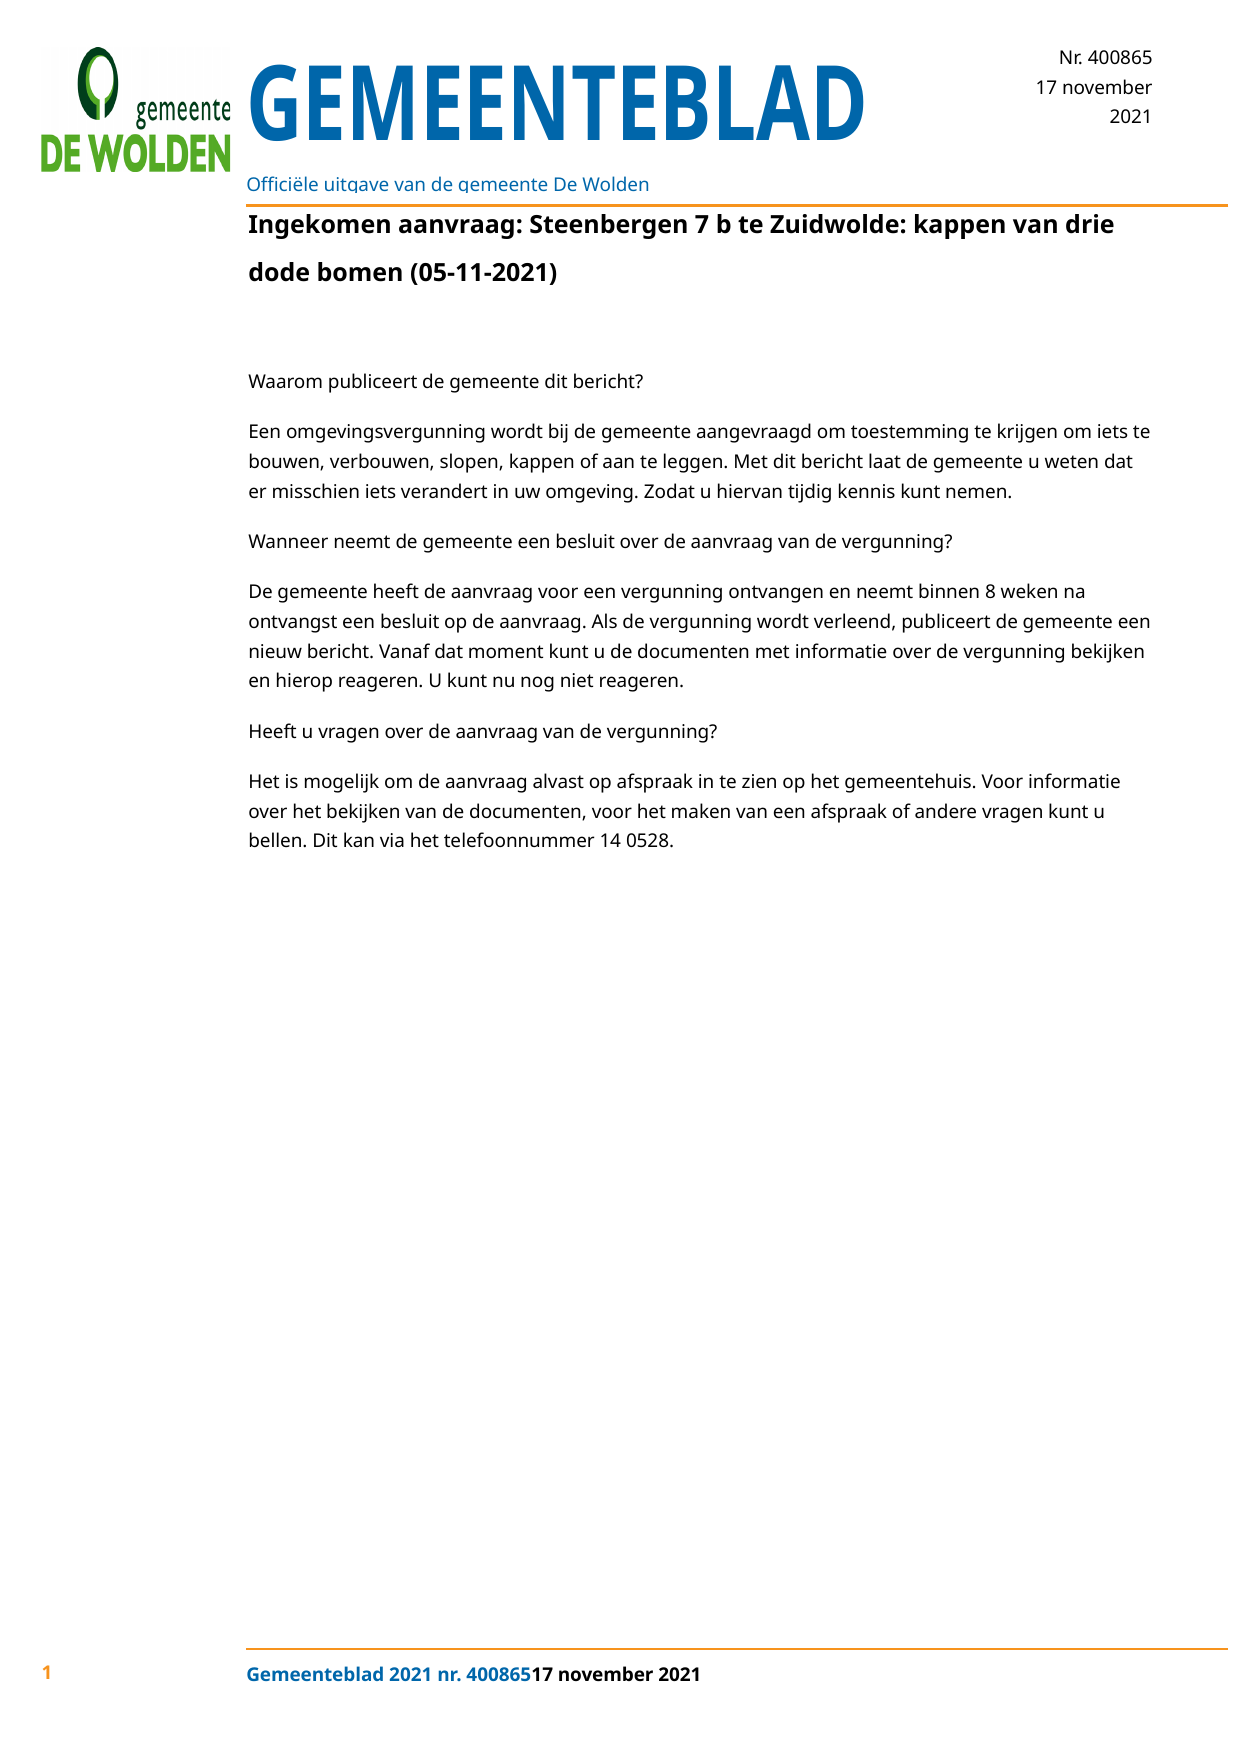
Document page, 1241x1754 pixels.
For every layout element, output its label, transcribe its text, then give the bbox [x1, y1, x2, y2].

text Het is mogelijk om de aanvraag alvast op afspraak in te zien op het gemeentehuis. Voor informatie over het bekijken van de documenten, voor het maken van een afspraak of andere vragen kunt u bellen. Dit kan via het telefoonnummer 14 0528. [248, 768, 1152, 853]
text Waarom publiceert de gemeente dit bericht? [248, 368, 1152, 394]
text Een omgevingsvergunning wordt bij de gemeente aangevraagd om toestemming te krijgen om iets te bouwen, verbouwen, slopen, kappen of aan te leggen. Met dit bericht laat de gemeente u weten dat er misschien iets verandert in uw omgeving. Zodat u hiervan tijdig kennis kunt nemen. [248, 419, 1152, 504]
text De gemeente heeft de aanvraag voor een vergunning ontvangen en neemt binnen 8 weken na ontvangst een besluit op de aanvraag. Als de vergunning wordt verleend, publiceert de gemeente een nieuw bericht. Vanaf dat moment kunt u de documenten met informatie over de vergunning bekijken en hierop reageren. U kunt nu nog niet reageren. [248, 579, 1152, 693]
picture [41, 47, 231, 172]
text Ingekomen aanvraag: Steenbergen 7 b te Zuidwolde: kappen van drie dode bomen (05-11-2021) [248, 207, 1152, 288]
text Heeft u vragen over de aanvraag van de vergunning? [248, 718, 1152, 744]
text Wanneer neemt de gemeente een besluit over de aanvraag van de vergunning? [248, 528, 1152, 554]
